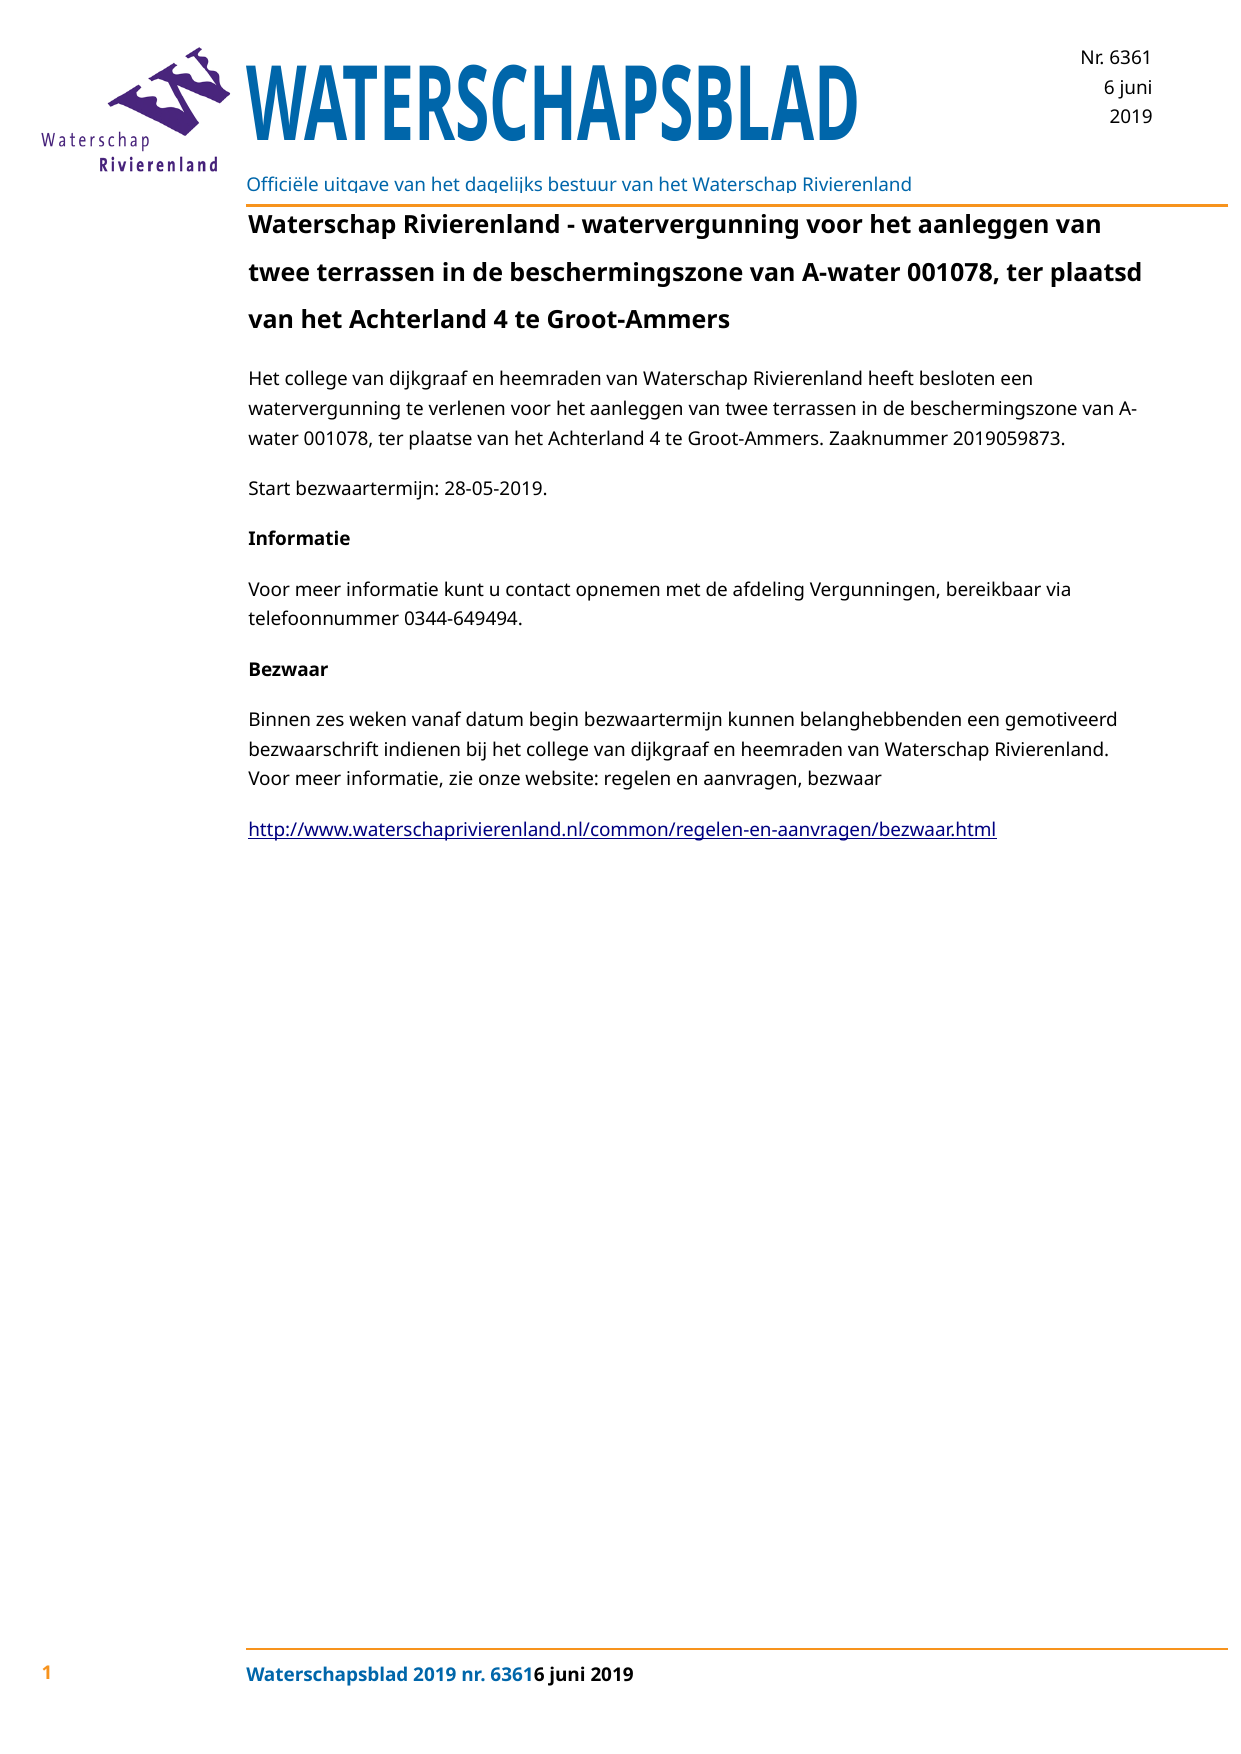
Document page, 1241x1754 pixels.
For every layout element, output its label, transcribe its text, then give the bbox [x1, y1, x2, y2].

text Voor meer informatie kunt u contact opnemen met de afdeling Vergunningen, bereikbaar via telefoonnummer 0344-649494. [248, 576, 1152, 631]
text Binnen zes weken vanaf datum begin bezwaartermijn kunnen belanghebbenden een gemotiveerd bezwaarschrift indienen bij het college van dijkgraaf en heemraden van Waterschap Rivierenland. Voor meer informatie, zie onze website: regelen en aanvragen, bezwaar [248, 706, 1152, 791]
text Bezwaar [248, 656, 1152, 682]
picture [41, 47, 231, 172]
text Het college van dijkgraaf en heemraden van Waterschap Rivierenland heeft besloten een watervergunning te verlenen voor het aanleggen van twee terrassen in de beschermingszone van A-water 001078, ter plaatse van het Achterland 4 te Groot-Ammers. Zaaknummer 2019059873. [248, 366, 1152, 450]
text http://www.waterschaprivierenland.nl/common/regelen-en-aanvragen/bezwaar.html [248, 816, 1152, 842]
text Informatie [248, 526, 1152, 551]
text Start bezwaartermijn: 28-05-2019. [248, 475, 1152, 501]
text Waterschap Rivierenland - watervergunning voor het aanleggen van twee terrassen in de beschermingszone van A-water 001078, ter plaatsd van het Achterland 4 te Groot-Ammers [248, 207, 1152, 336]
